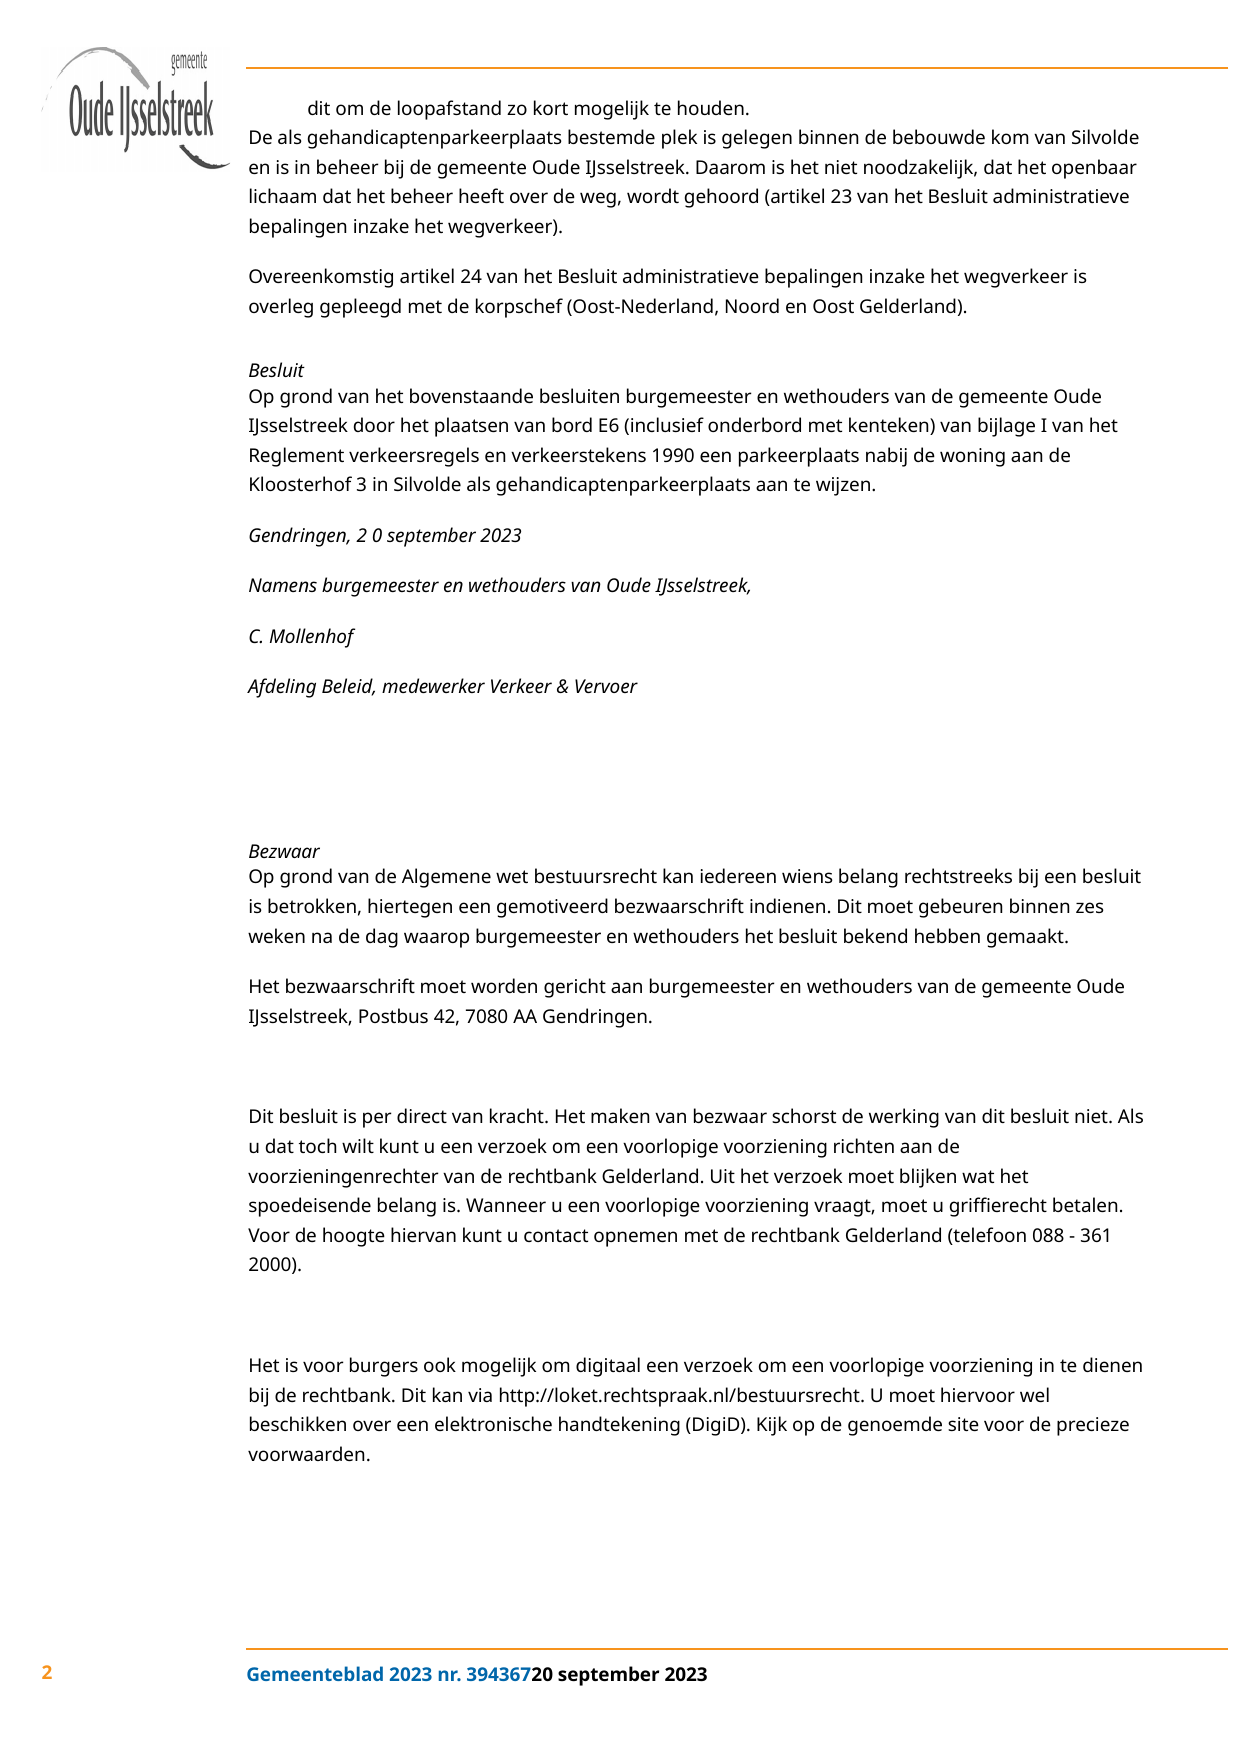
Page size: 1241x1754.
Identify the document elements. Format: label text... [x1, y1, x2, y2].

text Besluit [248, 357, 1152, 383]
text Afdeling Beleid, medewerker Verkeer & Vervoer [248, 673, 1152, 699]
list dit om de loopafstand zo kort mogelijk te houden. [248, 95, 1152, 121]
text C. Mollenhof [248, 623, 1152, 648]
text Het is voor burgers ook mogelijk om digitaal een verzoek om een voorlopige voorziening in te dienen bij de rechtbank. Dit kan via http://loket.rechtspraak.nl/bestuursrecht. U moet hiervoor wel beschikken over een elektronische handtekening (DigiD). Kijk op de genoemde site voor de precieze voorwaarden. [248, 1352, 1152, 1467]
text Dit besluit is per direct van kracht. Het maken van bezwaar schorst de werking van dit besluit niet. Als u dat toch wilt kunt u een verzoek om een voorlopige voorziening richten aan de voorzieningenrechter van de rechtbank Gelderland. Uit het verzoek moet blijken wat het spoedeisende belang is. Wanneer u een voorlopige voorziening vraagt, moet u griffierecht betalen. Voor de hoogte hiervan kunt u contact opnemen met de rechtbank Gelderland (telefoon 088 - 361 2000). [248, 1104, 1152, 1277]
text De als gehandicaptenparkeerplaats bestemde plek is gelegen binnen de bebouwde kom van Silvolde en is in beheer bij de gemeente Oude IJsselstreek. Daarom is het niet noodzakelijk, dat het openbaar lichaam dat het beheer heeft over de weg, wordt gehoord (artikel 23 van het Besluit administratieve bepalingen inzake het wegverkeer). [248, 124, 1152, 239]
picture [41, 47, 231, 172]
text Bezwaar [248, 838, 1152, 864]
text Op grond van de Algemene wet bestuursrecht kan iedereen wiens belang rechtstreeks bij een besluit is betrokken, hiertegen een gemotiveerd bezwaarschrift indienen. Dit moet gebeuren binnen zes weken na de dag waarop burgemeester en wethouders het besluit bekend hebben gemaakt. [248, 864, 1152, 949]
text Op grond van het bovenstaande besluiten burgemeester en wethouders van de gemeente Oude IJsselstreek door het plaatsen van bord E6 (inclusief onderbord met kenteken) van bijlage I van het Reglement verkeersregels en verkeerstekens 1990 een parkeerplaats nabij de woning aan de Kloosterhof 3 in Silvolde als gehandicaptenparkeerplaats aan te wijzen. [248, 383, 1152, 497]
text Namens burgemeester en wethouders van Oude IJsselstreek, [248, 572, 1152, 598]
text Gendringen, 2 0 september 2023 [248, 522, 1152, 548]
text Overeenkomstig artikel 24 van het Besluit administratieve bepalingen inzake het wegverkeer is overleg gepleegd met de korpschef (Oost-Nederland, Noord en Oost Gelderland). [248, 263, 1152, 319]
text Het bezwaarschrift moet worden gericht aan burgemeester en wethouders van de gemeente Oude IJsselstreek, Postbus 42, 7080 AA Gendringen. [248, 973, 1152, 1029]
